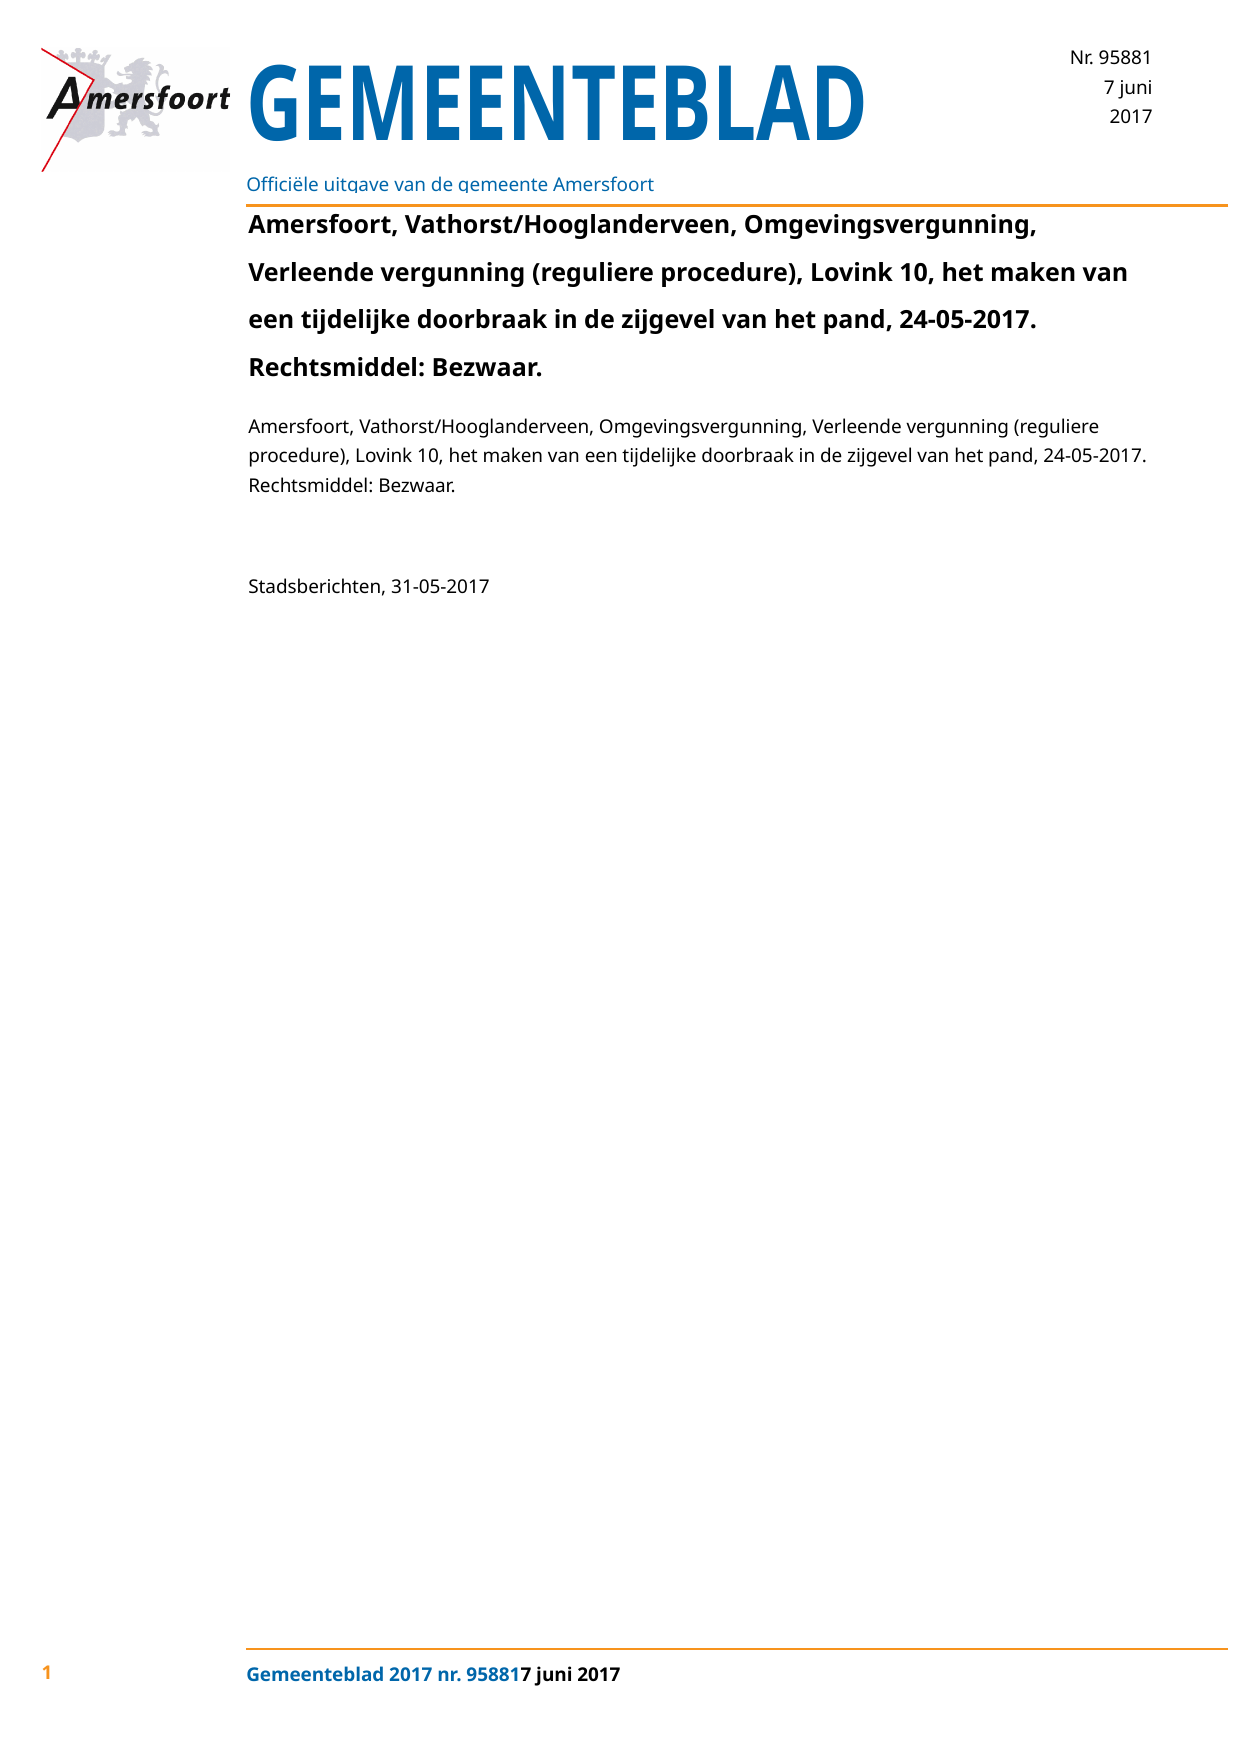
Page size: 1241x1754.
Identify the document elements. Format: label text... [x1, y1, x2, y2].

text Amersfoort, Vathorst/Hooglanderveen, Omgevingsvergunning, Verleende vergunning (reguliere procedure), Lovink 10, het maken van een tijdelijke doorbraak in de zijgevel van het pand, 24-05-2017. Rechtsmiddel: Bezwaar. [248, 413, 1152, 498]
text Stadsberichten, 31-05-2017 [248, 573, 1152, 599]
picture [41, 47, 231, 172]
text Amersfoort, Vathorst/Hooglanderveen, Omgevingsvergunning, Verleende vergunning (reguliere procedure), Lovink 10, het maken van een tijdelijke doorbraak in de zijgevel van het pand, 24-05-2017. Rechtsmiddel: Bezwaar. [248, 207, 1152, 384]
